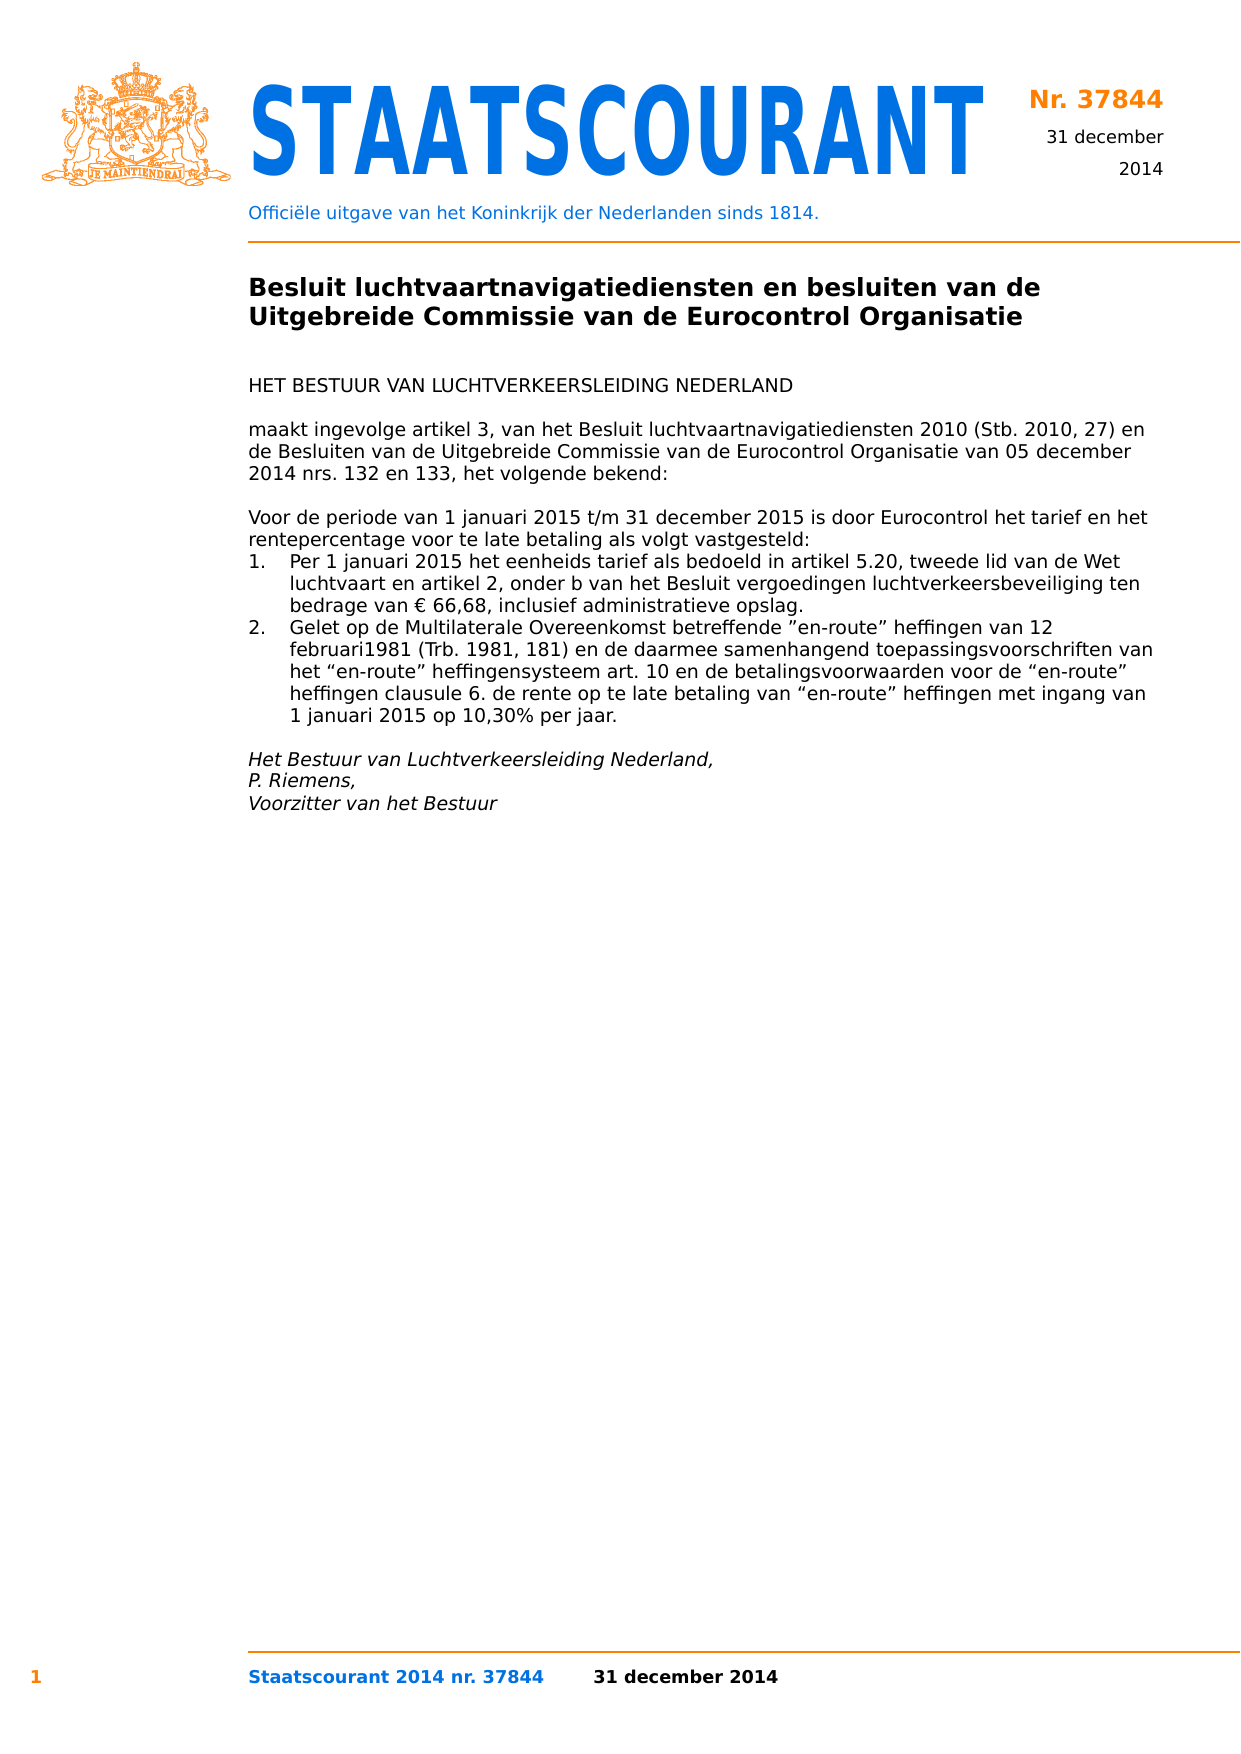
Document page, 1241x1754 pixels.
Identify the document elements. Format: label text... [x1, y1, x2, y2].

table_cell Officiële uitgave van het Koninkrijk der Nederlanden sinds 1814. [248, 203, 1240, 241]
text HET BESTUUR VAN LUCHTVERKEERSLEIDING NEDERLAND [248, 375, 1163, 397]
text 1. Per 1 januari 2015 het eenheids tarief als bedoeld in artikel 5.20, tweede lid van de Wet luchtvaart en artikel 2, onder b van het Besluit vergoedingen luchtverkeersbeveiliging ten bedrage van € 66,68, inclusief administratieve opslag. [248, 551, 1163, 617]
text maakt ingevolge artikel 3, van het Besluit luchtvaartnavigatiediensten 2010 (Stb. 2010, 27) en de Besluiten van de Uitgebreide Commissie van de Eurocontrol Organisatie van 05 december 2014 nrs. 132 en 133, het volgende bekend: [248, 419, 1163, 485]
picture [41, 62, 231, 186]
table_cell 31 december [998, 121, 1240, 153]
table_header Nr. 37844 [998, 62, 1240, 121]
text Voor de periode van 1 januari 2015 t/m 31 december 2015 is door Eurocontrol het tarief en het rentepercentage voor te late betaling als volgt vastgesteld: [248, 507, 1163, 551]
table_header [25, 62, 248, 241]
subtitle Besluit luchtvaartnavigatiediensten en besluiten van de Uitgebreide Commissie van de Eurocontrol Organisatie [248, 273, 1163, 331]
table_header STAATSCOURANT [248, 62, 998, 203]
table_cell 2014 [998, 153, 1240, 203]
text 2. Gelet op de Multilaterale Overeenkomst betreffende ”en-route” heffingen van 12 februari1981 (Trb. 1981, 181) en de daarmee samenhangend toepassingsvoorschriften van het “en-route” heffingensysteem art. 10 en de betalingsvoorwaarden voor de “en-route” heffingen clausule 6. de rente op te late betaling van “en-route” heffingen met ingang van 1 januari 2015 op 10,30% per jaar. [248, 617, 1163, 727]
text Het Bestuur van Luchtverkeersleiding Nederland, P. Riemens, Voorzitter van het Bestuur [248, 748, 1163, 814]
